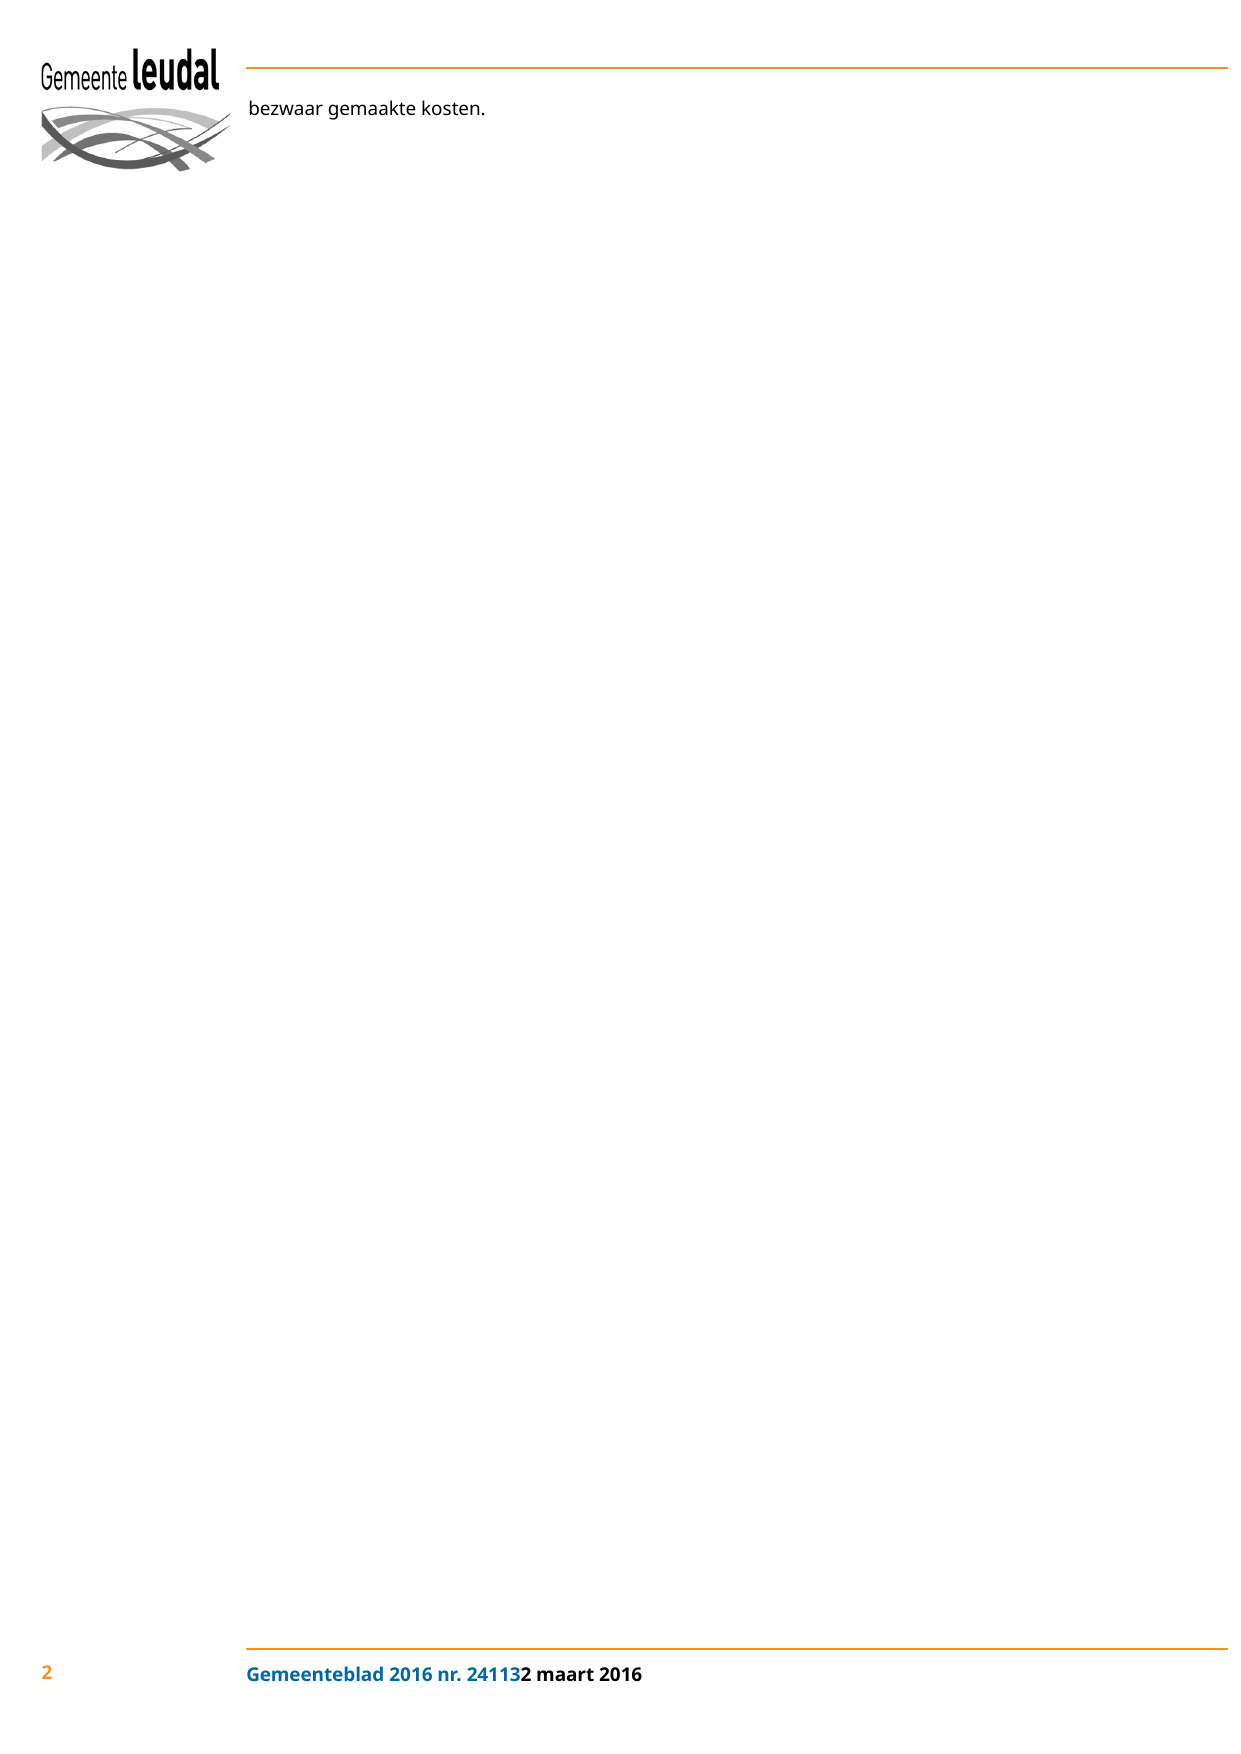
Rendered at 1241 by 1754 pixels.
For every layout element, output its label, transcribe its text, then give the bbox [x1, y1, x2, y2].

picture [41, 47, 231, 172]
text bezwaar gemaakte kosten. [248, 95, 1152, 121]
